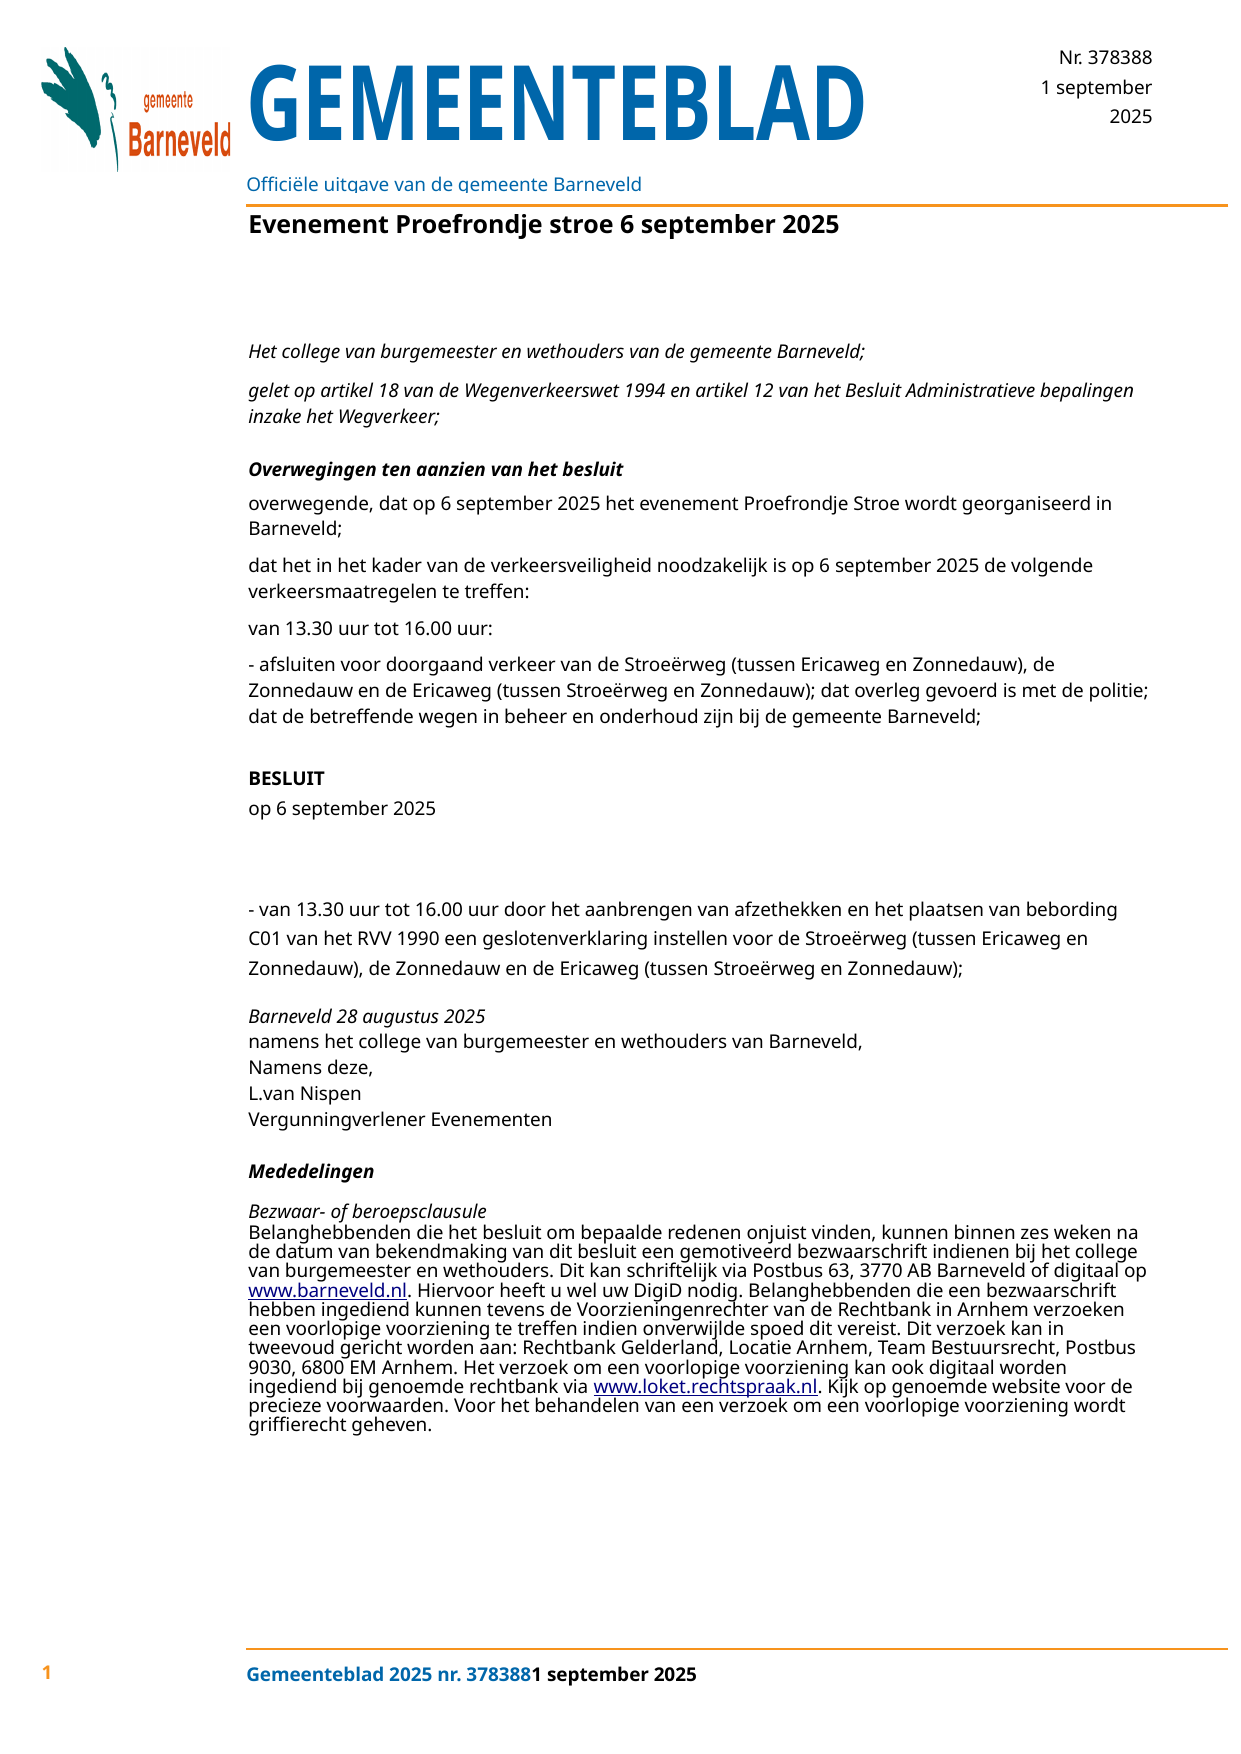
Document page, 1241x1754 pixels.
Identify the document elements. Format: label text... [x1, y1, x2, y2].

text van 13.30 uur tot 16.00 uur: [248, 615, 1152, 640]
text Mededelingen [248, 1159, 1152, 1184]
text Namens deze, [248, 1054, 1152, 1080]
text L.van Nispen [248, 1080, 1152, 1106]
text op 6 september 2025 [248, 795, 1152, 821]
text BESLUIT [248, 766, 1152, 791]
text Vergunningverlener Evenementen [248, 1106, 1152, 1132]
text - afsluiten voor doorgaand verkeer van de Stroeërweg (tussen Ericaweg en Zonnedauw), de Zonnedauw en de Ericaweg (tussen Stroeërweg en Zonnedauw); dat overleg gevoerd is met de politie; dat de betreffende wegen in beheer en onderhoud zijn bij de gemeente Barneveld; [248, 651, 1152, 728]
text Barneveld 28 augustus 2025 [248, 1003, 1152, 1029]
text Overwegingen ten aanzien van het besluit [248, 456, 1152, 482]
text dat het in het kader van de verkeersveiligheid noodzakelijk is op 6 september 2025 de volgende verkeersmaatregelen te treffen: [248, 552, 1152, 604]
text Bezwaar- of beroepsclausule [248, 1198, 1152, 1224]
text gelet op artikel 18 van de Wegenverkeerswet 1994 en artikel 12 van het Besluit Administratieve bepalingen inzake het Wegverkeer; [248, 377, 1152, 429]
text Evenement Proefrondje stroe 6 september 2025 [248, 207, 1152, 241]
text Het college van burgemeester en wethouders van de gemeente Barneveld; [248, 338, 1152, 364]
text - van 13.30 uur tot 16.00 uur door het aanbrengen van afzethekken en het plaatsen van bebording C01 van het RVV 1990 een geslotenverklaring instellen voor de Stroeërweg (tussen Ericaweg en Zonnedauw), de Zonnedauw en de Ericaweg (tussen Stroeërweg en Zonnedauw); [248, 896, 1152, 981]
text namens het college van burgemeester en wethouders van Barneveld, [248, 1029, 1152, 1054]
text Belanghebbenden die het besluit om bepaalde redenen onjuist vinden, kunnen binnen zes weken na de datum van bekendmaking van dit besluit een gemotiveerd bezwaarschrift indienen bij het college van burgemeester en wethouders. Dit kan schriftelijk via Postbus 63, 3770 AB Barneveld of digitaal op www.barneveld.nl. Hiervoor heeft u wel uw DigiD nodig. Belanghebbenden die een bezwaarschrift hebben ingediend kunnen tevens de Voorzieningenrechter van de Rechtbank in Arnhem verzoeken een voorlopige voorziening te treffen indien onverwijlde spoed dit vereist. Dit verzoek kan in tweevoud gericht worden aan: Rechtbank Gelderland, Locatie Arnhem, Team Bestuursrecht, Postbus 9030, 6800 EM Arnhem. Het verzoek om een voorlopige voorziening kan ook digitaal worden ingediend bij genoemde rechtbank via www.loket.rechtspraak.nl. Kijk op genoemde website voor de precieze voorwaarden. Voor het behandelen van een verzoek om een voorlopige voorziening wordt griffierecht geheven. [248, 1224, 1152, 1436]
text overwegende, dat op 6 september 2025 het evenement Proefrondje Stroe wordt georganiseerd in Barneveld; [248, 490, 1152, 541]
picture [41, 47, 231, 172]
